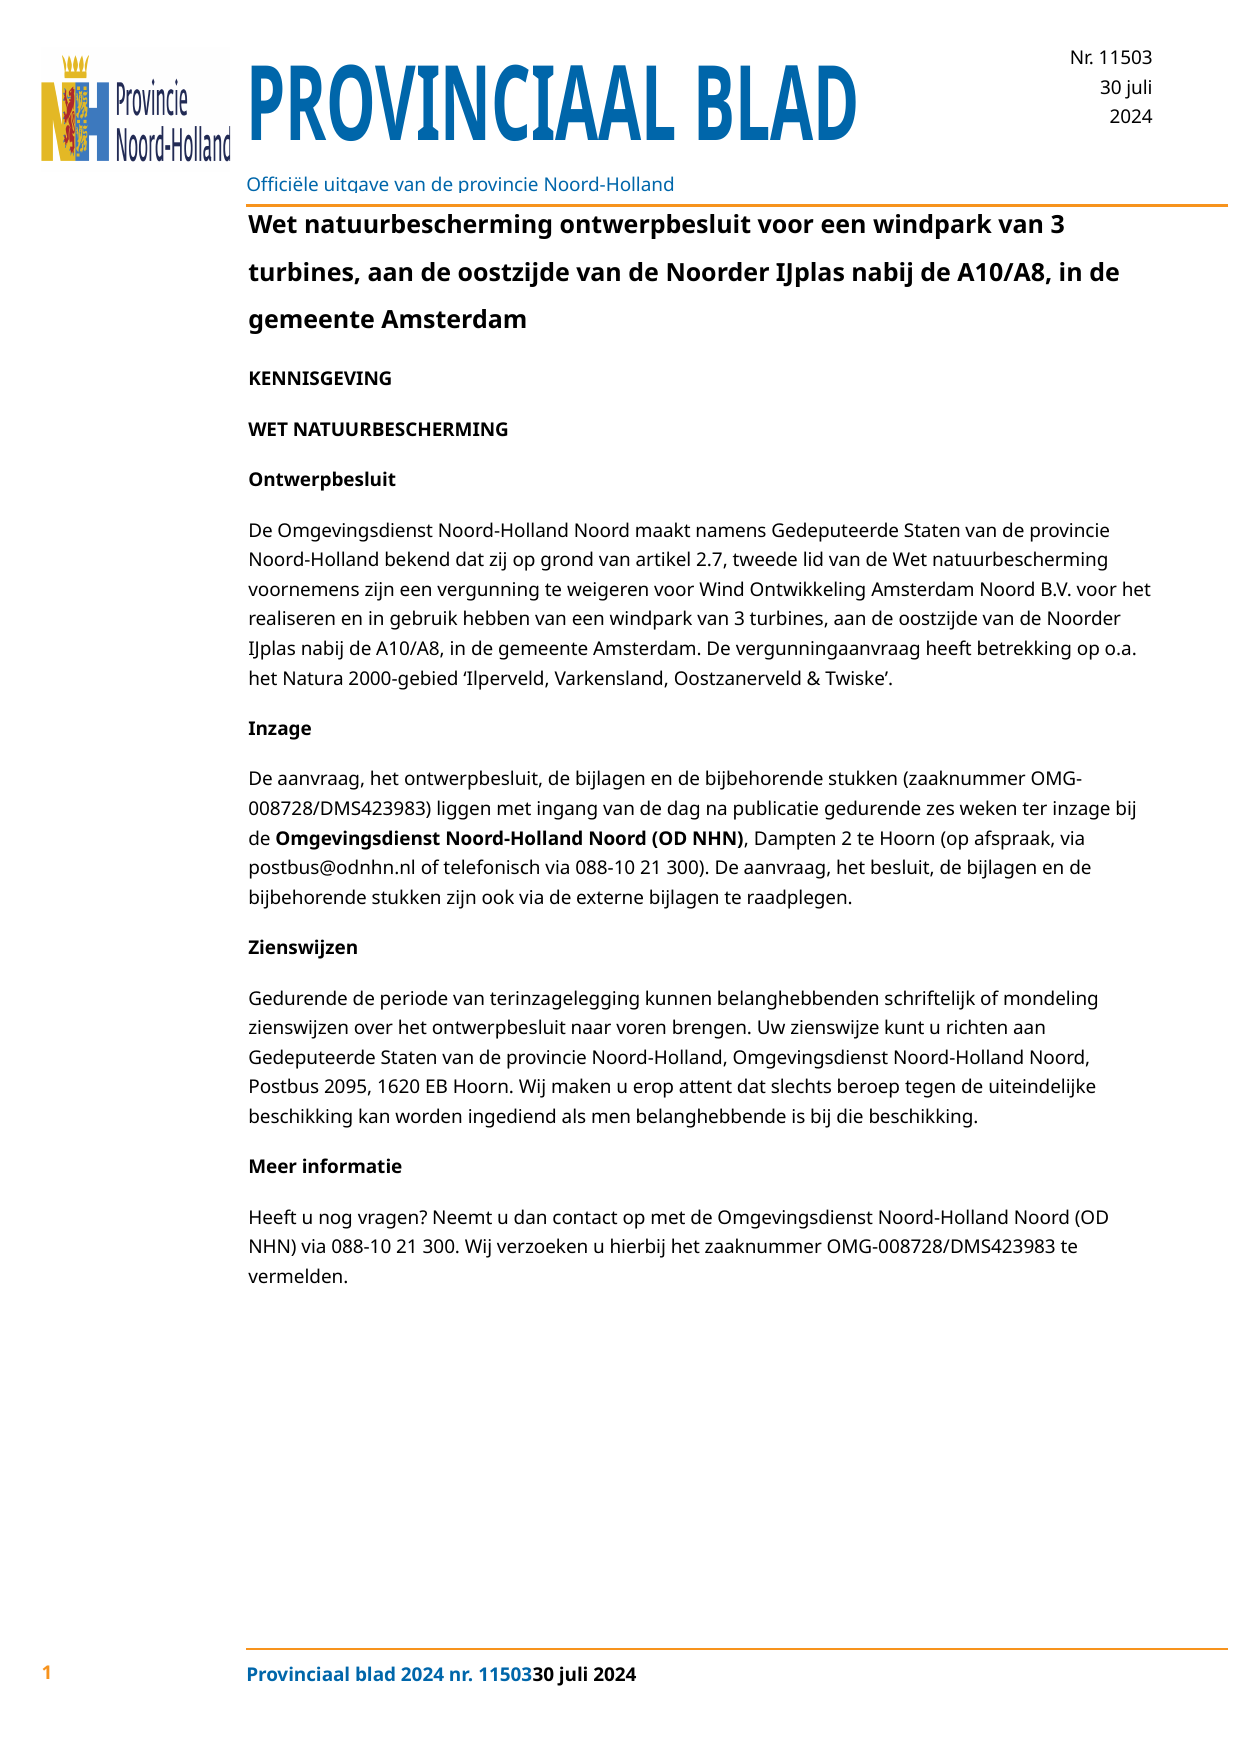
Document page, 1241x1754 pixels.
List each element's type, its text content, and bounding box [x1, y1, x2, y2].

text Zienswijzen [248, 934, 1152, 960]
text De Omgevingsdienst Noord-Holland Noord maakt namens Gedeputeerde Staten van de provincie Noord-Holland bekend dat zij op grond van artikel 2.7, tweede lid van de Wet natuurbescherming voornemens zijn een vergunning te weigeren voor Wind Ontwikkeling Amsterdam Noord B.V. voor het realiseren en in gebruik hebben van een windpark van 3 turbines, aan de oostzijde van de Noorder IJplas nabij de A10/A8, in de gemeente Amsterdam. De vergunningaanvraag heeft betrekking op o.a. het Natura 2000-gebied ‘Ilperveld, Varkensland, Oostzanerveld & Twiske’. [248, 517, 1152, 690]
text Heeft u nog vragen? Neemt u dan contact op met de Omgevingsdienst Noord-Holland Noord (OD NHN) via 088-10 21 300. Wij verzoeken u hierbij het zaaknummer OMG-008728/DMS423983 te vermelden. [248, 1204, 1152, 1289]
text Meer informatie [248, 1153, 1152, 1179]
text Inzage [248, 715, 1152, 741]
text De aanvraag, het ontwerpbesluit, de bijlagen en de bijbehorende stukken (zaaknummer OMG-008728/DMS423983) liggen met ingang van de dag na publicatie gedurende zes weken ter inzage bij de Omgevingsdienst Noord-Holland Noord (OD NHN), Dampten 2 te Hoorn (op afspraak, via postbus@odnhn.nl of telefonisch via 088-10 21 300). De aanvraag, het besluit, de bijlagen en de bijbehorende stukken zijn ook via de externe bijlagen te raadplegen. [248, 766, 1152, 909]
picture [41, 47, 231, 172]
text WET NATUURBESCHERMING [248, 416, 1152, 442]
text Gedurende de periode van terinzagelegging kunnen belanghebbenden schriftelijk of mondeling zienswijzen over het ontwerpbesluit naar voren brengen. Uw zienswijze kunt u richten aan Gedeputeerde Staten van de provincie Noord-Holland, Omgevingsdienst Noord-Holland Noord, Postbus 2095, 1620 EB Hoorn. Wij maken u erop attent dat slechts beroep tegen de uiteindelijke beschikking kan worden ingediend als men belanghebbende is bij die beschikking. [248, 985, 1152, 1129]
text KENNISGEVING [248, 366, 1152, 391]
text Ontwerpbesluit [248, 466, 1152, 492]
text Wet natuurbescherming ontwerpbesluit voor een windpark van 3 turbines, aan de oostzijde van de Noorder IJplas nabij de A10/A8, in de gemeente Amsterdam [248, 207, 1152, 336]
